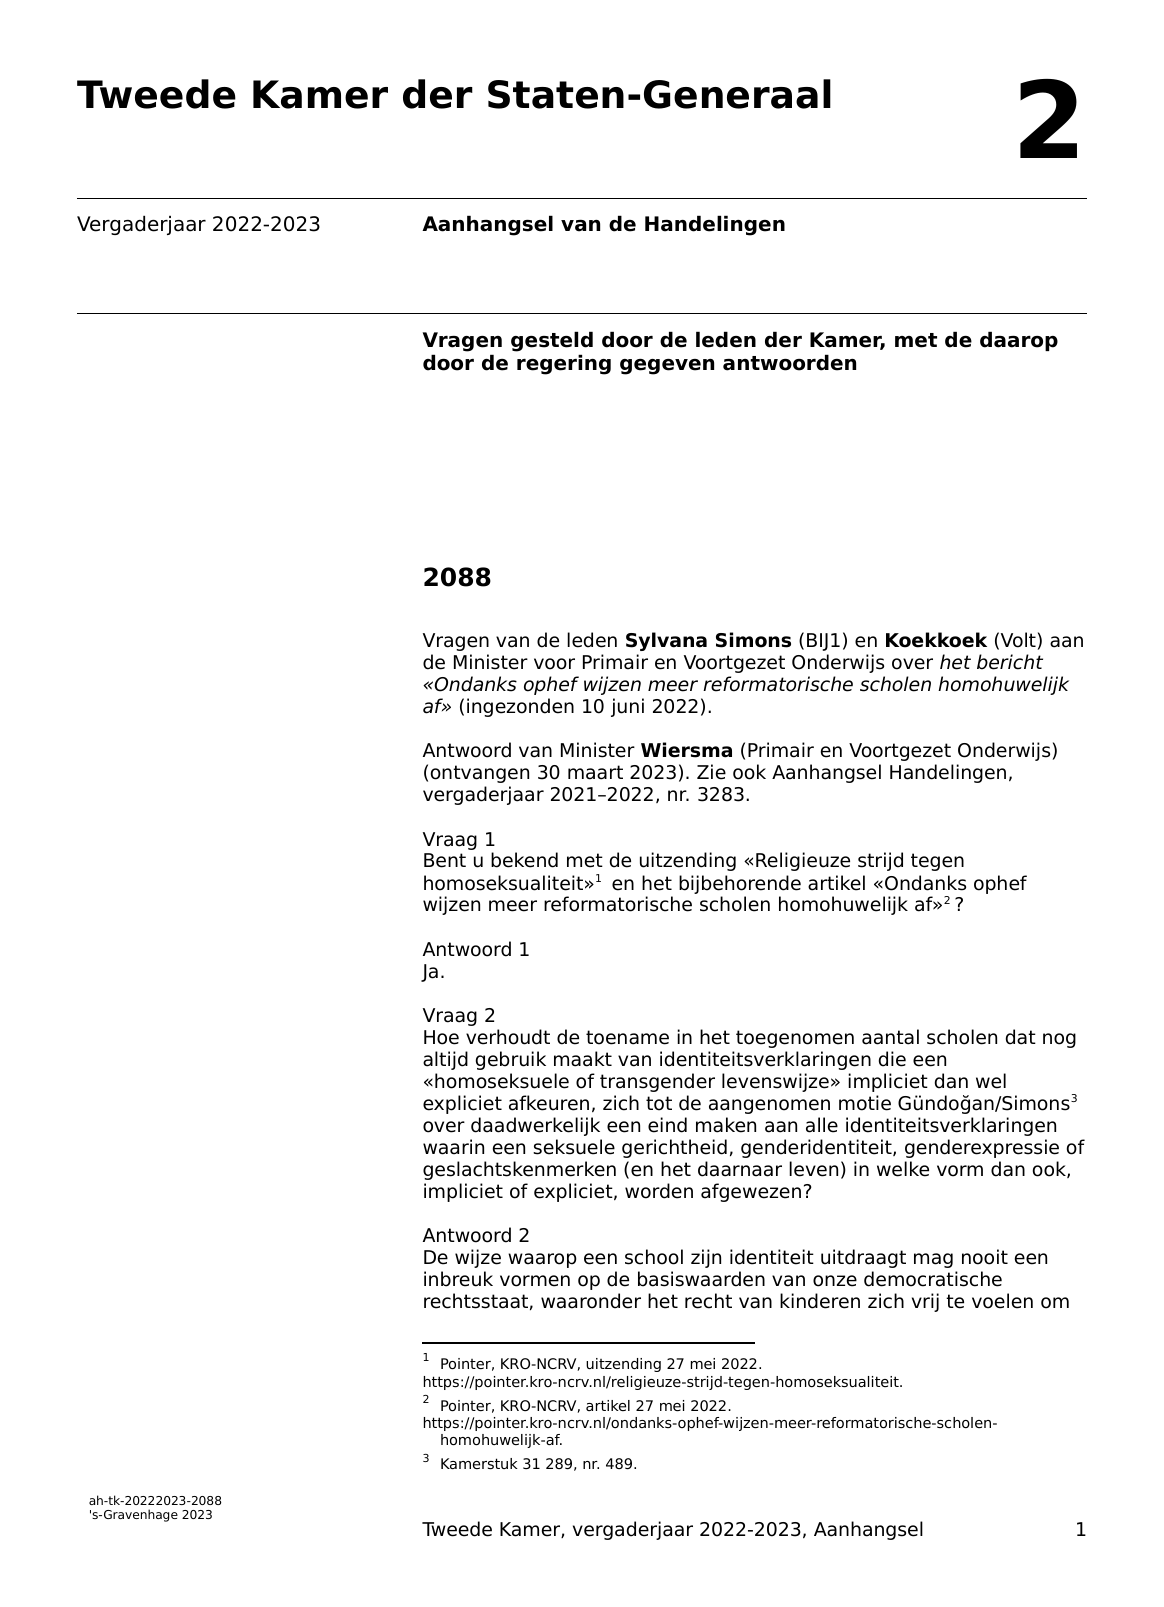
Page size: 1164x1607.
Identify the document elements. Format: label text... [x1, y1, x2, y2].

text Antwoord 1 [422, 938, 1087, 961]
text Ja. [422, 961, 1087, 982]
text Antwoord 2 [422, 1225, 1087, 1247]
text Vraag 1 [422, 828, 1087, 850]
text Hoe verhoudt de toename in het toegenomen aantal scholen dat nog altijd gebruik maakt van identiteitsverklaringen die een «homoseksuele of transgender levenswijze» impliciet dan wel expliciet afkeuren, zich tot de aangenomen motie Gündoğan/Simons over daadwerkelijk een eind maken aan alle identiteitsverklaringen waarin een seksuele gerichtheid, genderidentiteit, genderexpressie of geslachtskenmerken (en het daarnaar leven) in welke vorm dan ook, impliciet of expliciet, worden afgewezen? [422, 1027, 1087, 1202]
table_cell [77, 314, 422, 375]
text 's-Gravenhage 2023 [88, 1508, 323, 1522]
text De wijze waarop een school zijn identiteit uitdraagt mag nooit een inbreuk vormen op de basiswaarden van onze democratische rechtsstaat, waaronder het recht van kinderen zich vrij te voelen om [422, 1247, 1087, 1313]
text Kamerstuk 31 289, nr. 489. [422, 1452, 1087, 1474]
text Bent u bekend met de uitzending «Religieuze strijd tegen homoseksualiteit» en het bijbehorende artikel «Ondanks ophef wijzen meer reformatorische scholen homohuwelijk af»? [422, 850, 1087, 916]
table_header 2 [886, 59, 1087, 198]
text 2088 [422, 563, 1087, 592]
text ah-tk-20222023-2088 [88, 1494, 323, 1508]
text https://pointer.kro-ncrv.nl/religieuze-strijd-tegen-homoseksualiteit. [422, 1374, 1087, 1391]
text Pointer, KRO-NCRV, uitzending 27 mei 2022. [422, 1352, 1087, 1374]
text Vragen van de leden Sylvana Simons (BIJ1) en Koekkoek (Volt) aan de Minister voor Primair en Voortgezet Onderwijs over het bericht «Ondanks ophef wijzen meer reformatorische scholen homohuwelijk af» (ingezonden 10 juni 2022). [422, 630, 1087, 718]
table_cell Vergaderjaar 2022-2023 [77, 199, 422, 313]
table_cell Aanhangsel van de Handelingen [422, 199, 1087, 313]
text Antwoord van Minister Wiersma (Primair en Voortgezet Onderwijs) (ontvangen 30 maart 2023). Zie ook Aanhangsel Handelingen, vergaderjaar 2021–2022, nr. 3283. [422, 740, 1087, 806]
table_cell Vragen gesteld door de leden der Kamer, met de daarop door de regering gegeven antwoorden [422, 314, 1087, 375]
text Pointer, KRO-NCRV, artikel 27 mei 2022. [422, 1393, 1087, 1416]
text https://pointer.kro-ncrv.nl/ondanks-ophef-wijzen-meer-reformatorische-scholen-homohuwelijk-af. [422, 1416, 1087, 1449]
table_header Tweede Kamer der Staten-Generaal [77, 59, 886, 198]
text Vraag 2 [422, 1005, 1087, 1027]
